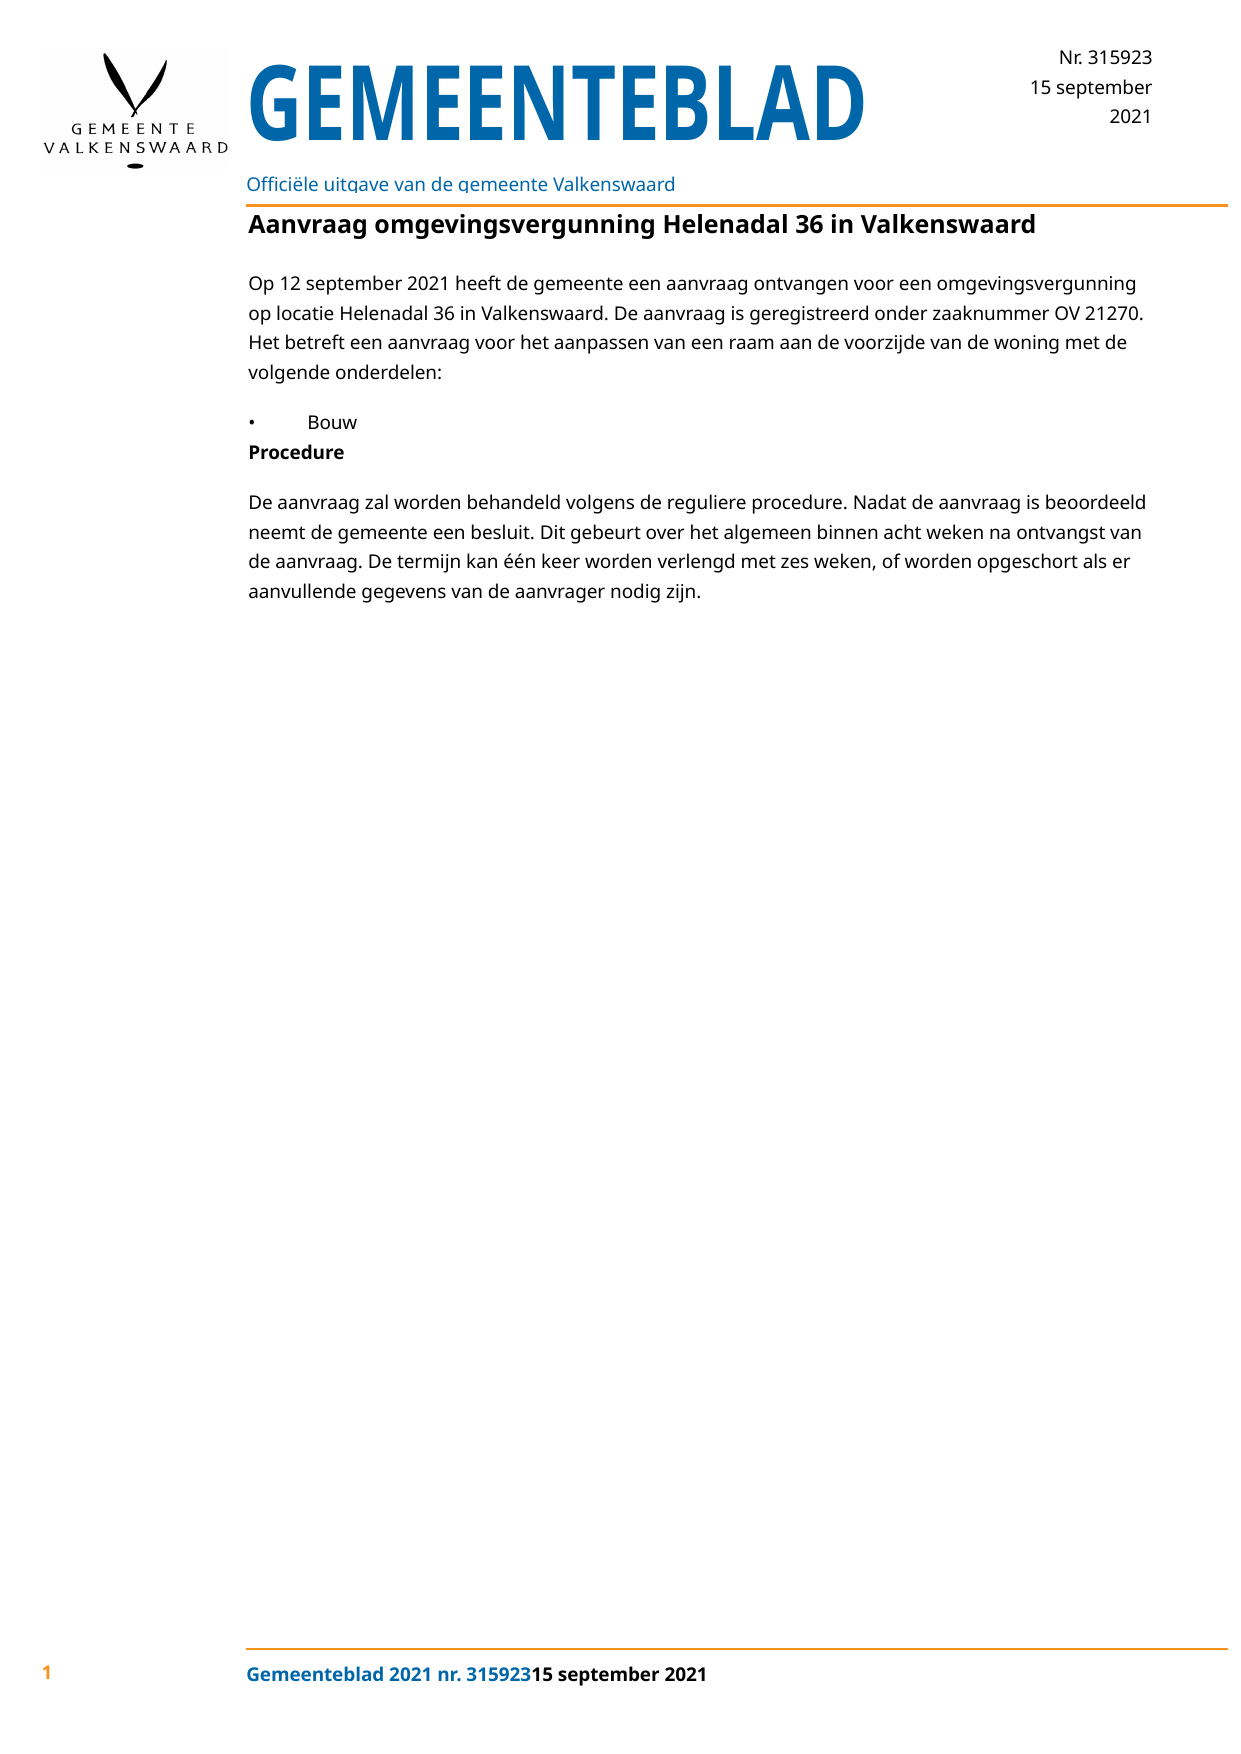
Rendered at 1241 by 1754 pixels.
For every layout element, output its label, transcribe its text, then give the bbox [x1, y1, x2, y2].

picture [41, 47, 231, 172]
text De aanvraag zal worden behandeld volgens de reguliere procedure. Nadat de aanvraag is beoordeeld neemt de gemeente een besluit. Dit gebeurt over het algemeen binnen acht weken na ontvangst van de aanvraag. De termijn kan één keer worden verlengd met zes weken, of worden opgeschort als er aanvullende gegevens van de aanvrager nodig zijn. [248, 489, 1152, 604]
list Bouw [248, 409, 1152, 435]
text Op 12 september 2021 heeft de gemeente een aanvraag ontvangen voor een omgevingsvergunning op locatie Helenadal 36 in Valkenswaard. De aanvraag is geregistreerd onder zaaknummer OV 21270. Het betreft een aanvraag voor het aanpassen van een raam aan de voorzijde van de woning met de volgende onderdelen: [248, 270, 1152, 385]
text Aanvraag omgevingsvergunning Helenadal 36 in Valkenswaard [248, 207, 1152, 241]
text Procedure [248, 439, 1152, 465]
